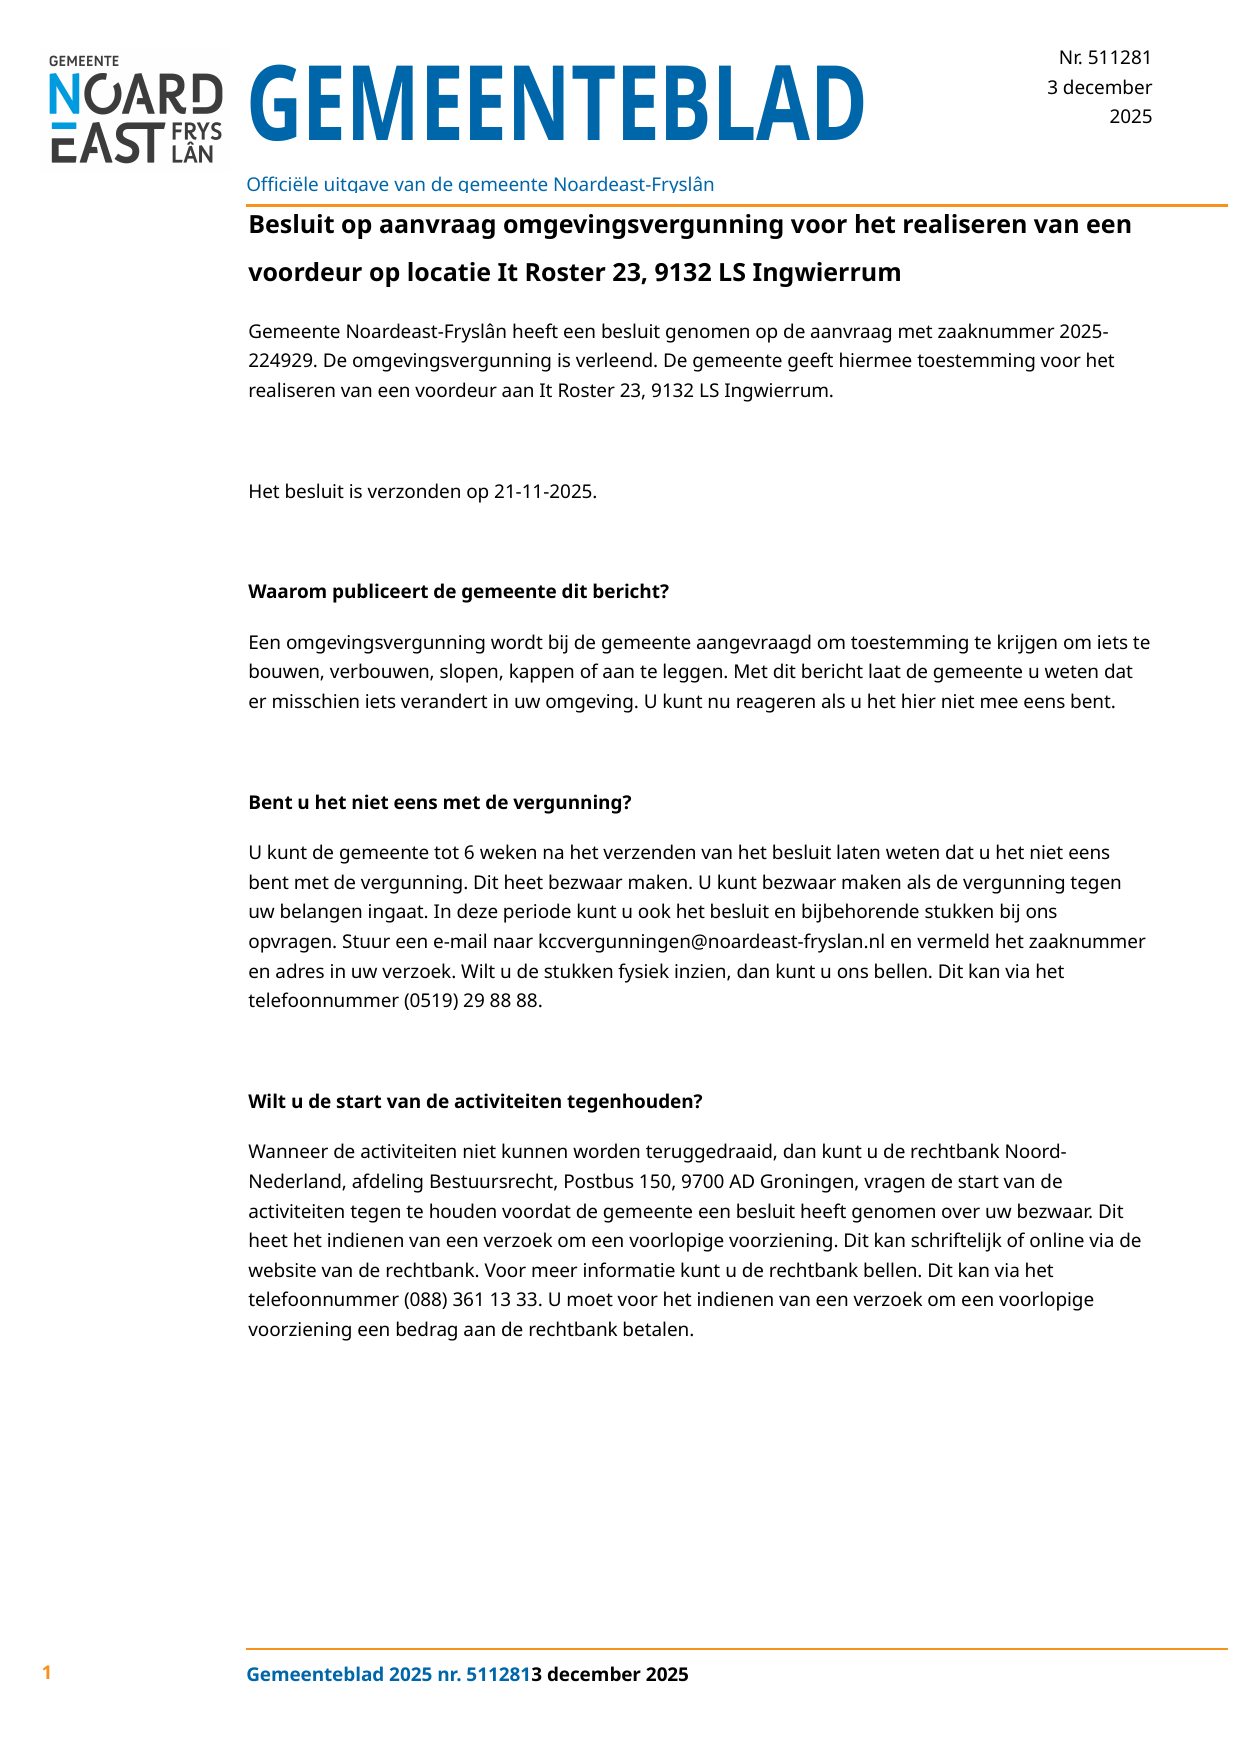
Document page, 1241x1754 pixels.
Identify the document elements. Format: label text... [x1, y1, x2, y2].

text Gemeente Noardeast-Fryslân heeft een besluit genomen op de aanvraag met zaaknummer 2025-224929. De omgevingsvergunning is verleend. De gemeente geeft hiermee toestemming voor het realiseren van een voordeur aan It Roster 23, 9132 LS Ingwierrum. [248, 318, 1152, 403]
text Besluit op aanvraag omgevingsvergunning voor het realiseren van een voordeur op locatie It Roster 23, 9132 LS Ingwierrum [248, 207, 1152, 288]
text Waarom publiceert de gemeente dit bericht? [248, 579, 1152, 604]
text Het besluit is verzonden op 21-11-2025. [248, 478, 1152, 504]
text Wanneer de activiteiten niet kunnen worden teruggedraaid, dan kunt u de rechtbank Noord-Nederland, afdeling Bestuursrecht, Postbus 150, 9700 AD Groningen, vragen de start van de activiteiten tegen te houden voordat de gemeente een besluit heeft genomen over uw bezwaar. Dit heet het indienen van een verzoek om een voorlopige voorziening. Dit kan schriftelijk of online via de website van de rechtbank. Voor meer informatie kunt u de rechtbank bellen. Dit kan via het telefoonnummer (088) 361 13 33. U moet voor het indienen van een verzoek om een voorlopige voorziening een bedrag aan de rechtbank betalen. [248, 1139, 1152, 1342]
text Wilt u de start van de activiteiten tegenhouden? [248, 1088, 1152, 1114]
text Een omgevingsvergunning wordt bij de gemeente aangevraagd om toestemming te krijgen om iets te bouwen, verbouwen, slopen, kappen of aan te leggen. Met dit bericht laat de gemeente u weten dat er misschien iets verandert in uw omgeving. U kunt nu reageren als u het hier niet mee eens bent. [248, 629, 1152, 714]
text Bent u het niet eens met de vergunning? [248, 789, 1152, 815]
picture [41, 47, 231, 172]
text U kunt de gemeente tot 6 weken na het verzenden van het besluit laten weten dat u het niet eens bent met de vergunning. Dit heet bezwaar maken. U kunt bezwaar maken als de vergunning tegen uw belangen ingaat. In deze periode kunt u ook het besluit en bijbehorende stukken bij ons opvragen. Stuur een e-mail naar kccvergunningen@noardeast-fryslan.nl en vermeld het zaaknummer en adres in uw verzoek. Wilt u de stukken fysiek inzien, dan kunt u ons bellen. Dit kan via het telefoonnummer (0519) 29 88 88. [248, 839, 1152, 1013]
